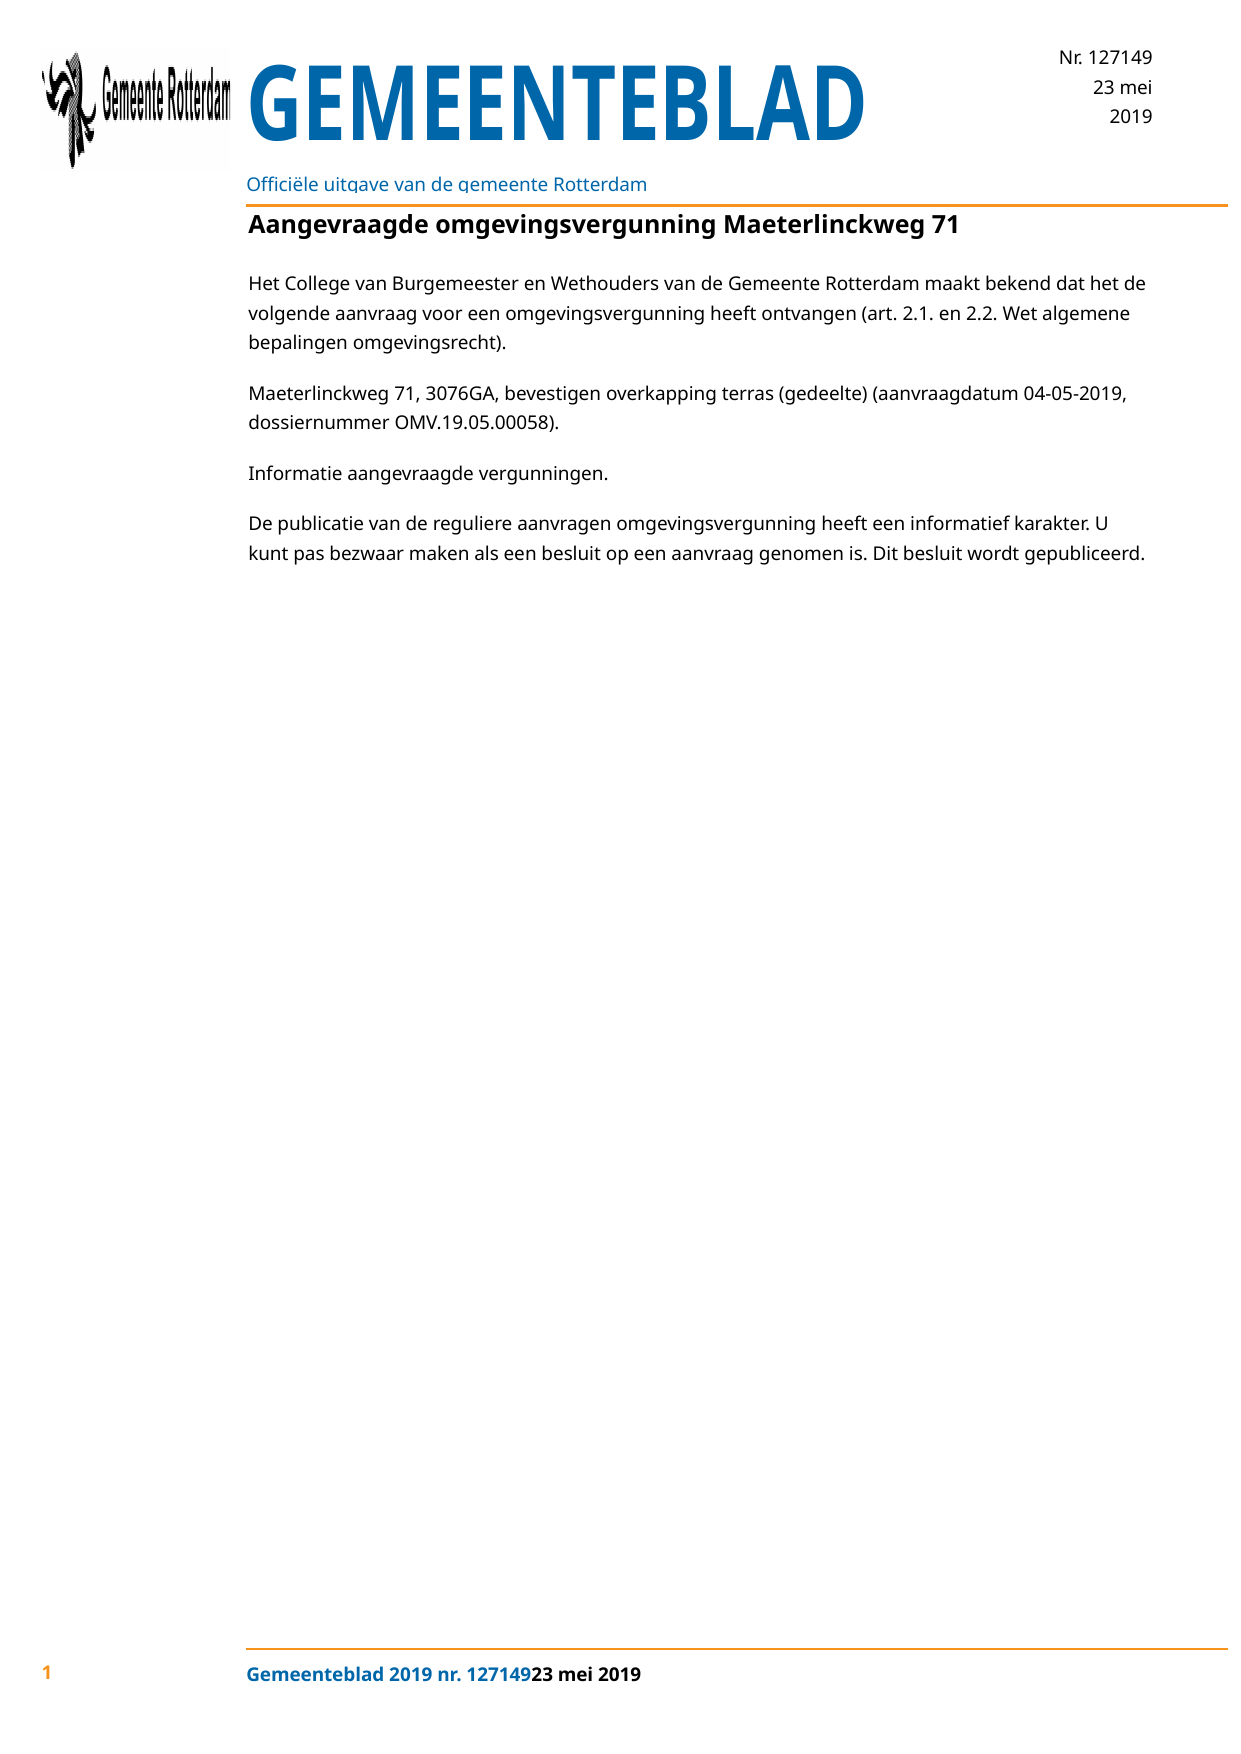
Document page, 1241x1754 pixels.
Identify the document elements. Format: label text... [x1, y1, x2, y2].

text Informatie aangevraagde vergunningen. [248, 460, 1152, 486]
text Het College van Burgemeester en Wethouders van de Gemeente Rotterdam maakt bekend dat het de volgende aanvraag voor een omgevingsvergunning heeft ontvangen (art. 2.1. en 2.2. Wet algemene bepalingen omgevingsrecht). [248, 270, 1152, 355]
text Maeterlinckweg 71, 3076GA, bevestigen overkapping terras (gedeelte) (aanvraagdatum 04-05-2019, dossiernummer OMV.19.05.00058). [248, 380, 1152, 435]
text De publicatie van de reguliere aanvragen omgevingsvergunning heeft een informatief karakter. U kunt pas bezwaar maken als een besluit op een aanvraag genomen is. Dit besluit wordt gepubliceerd. [248, 510, 1152, 566]
text Aangevraagde omgevingsvergunning Maeterlinckweg 71 [248, 207, 1152, 241]
picture [41, 47, 231, 172]
